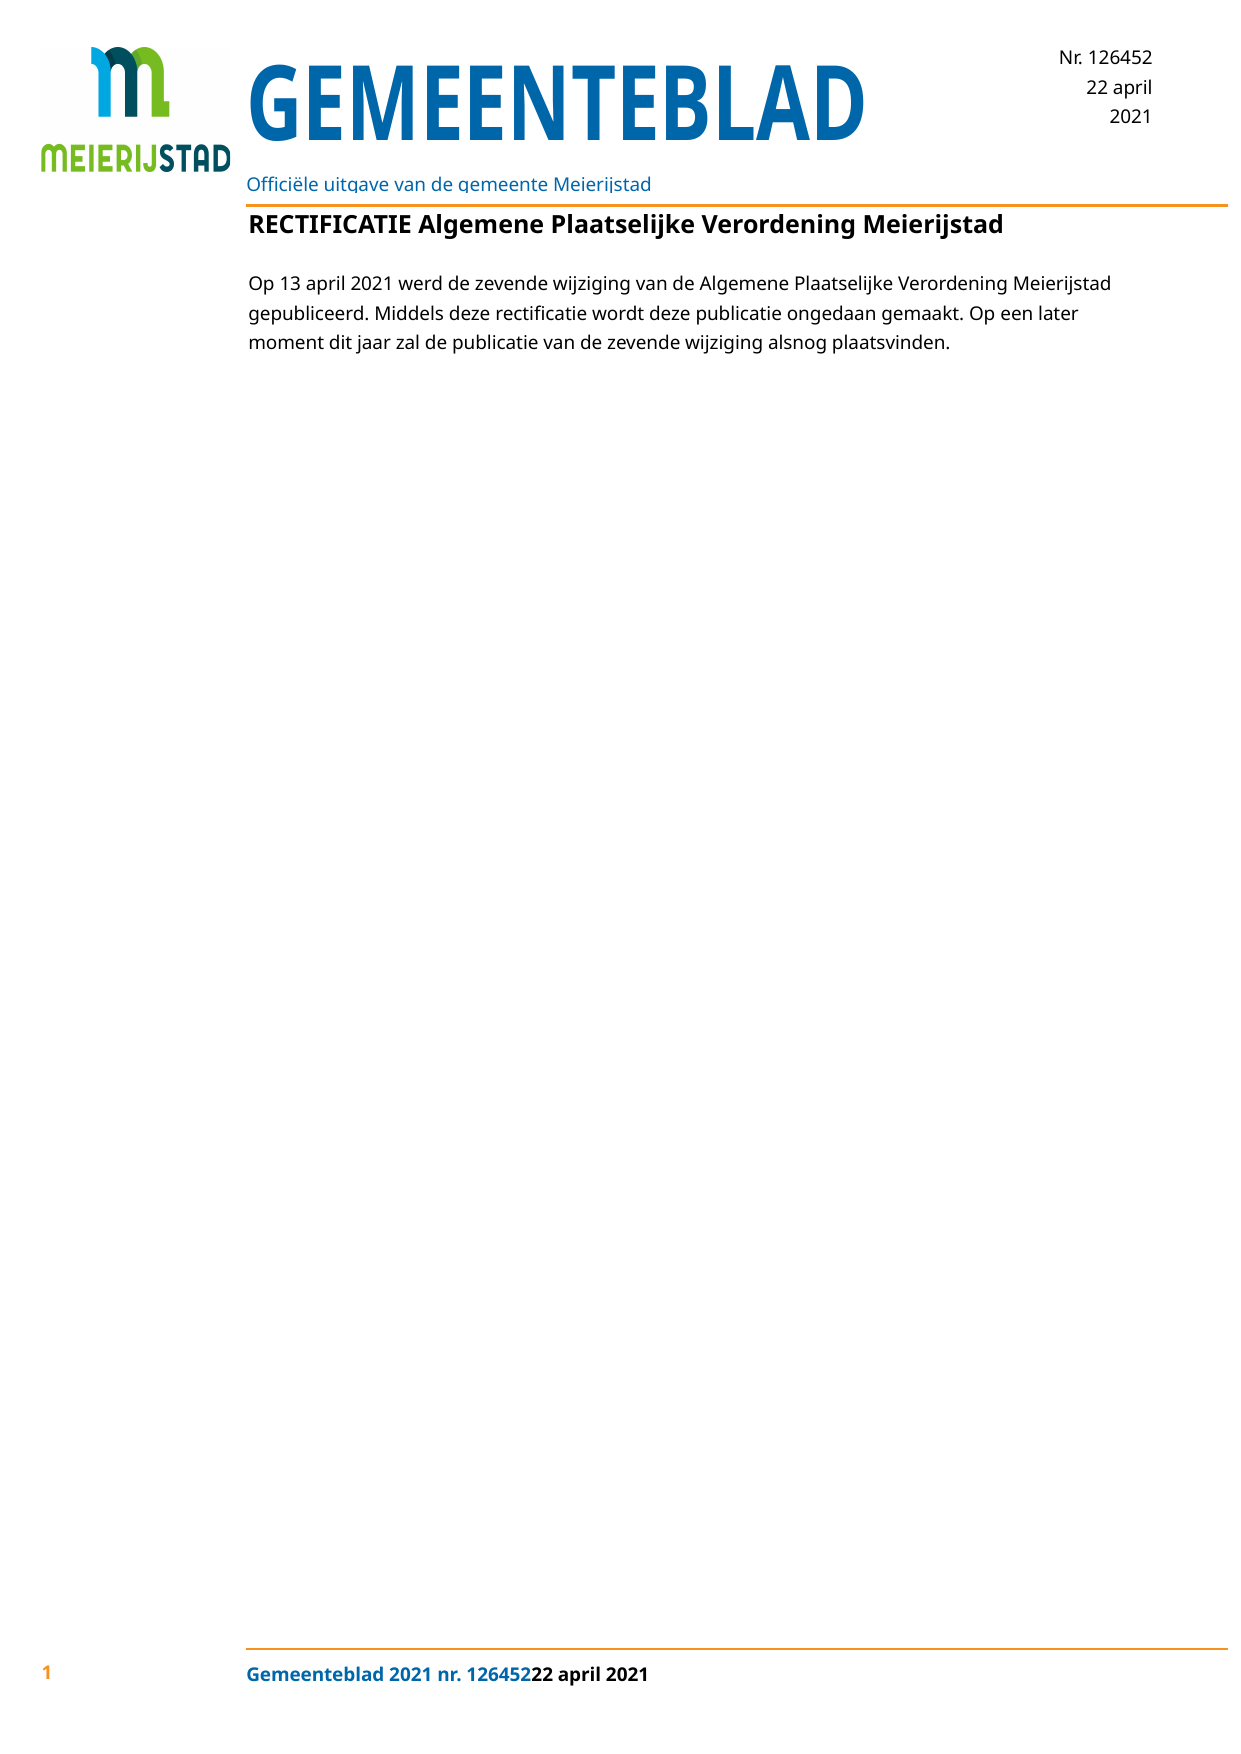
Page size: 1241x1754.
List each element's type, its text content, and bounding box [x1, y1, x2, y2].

text RECTIFICATIE Algemene Plaatselijke Verordening Meierijstad [248, 207, 1152, 241]
text Op 13 april 2021 werd de zevende wijziging van de Algemene Plaatselijke Verordening Meierijstad gepubliceerd. Middels deze rectificatie wordt deze publicatie ongedaan gemaakt. Op een later moment dit jaar zal de publicatie van de zevende wijziging alsnog plaatsvinden. [248, 270, 1152, 355]
picture [41, 47, 231, 172]
